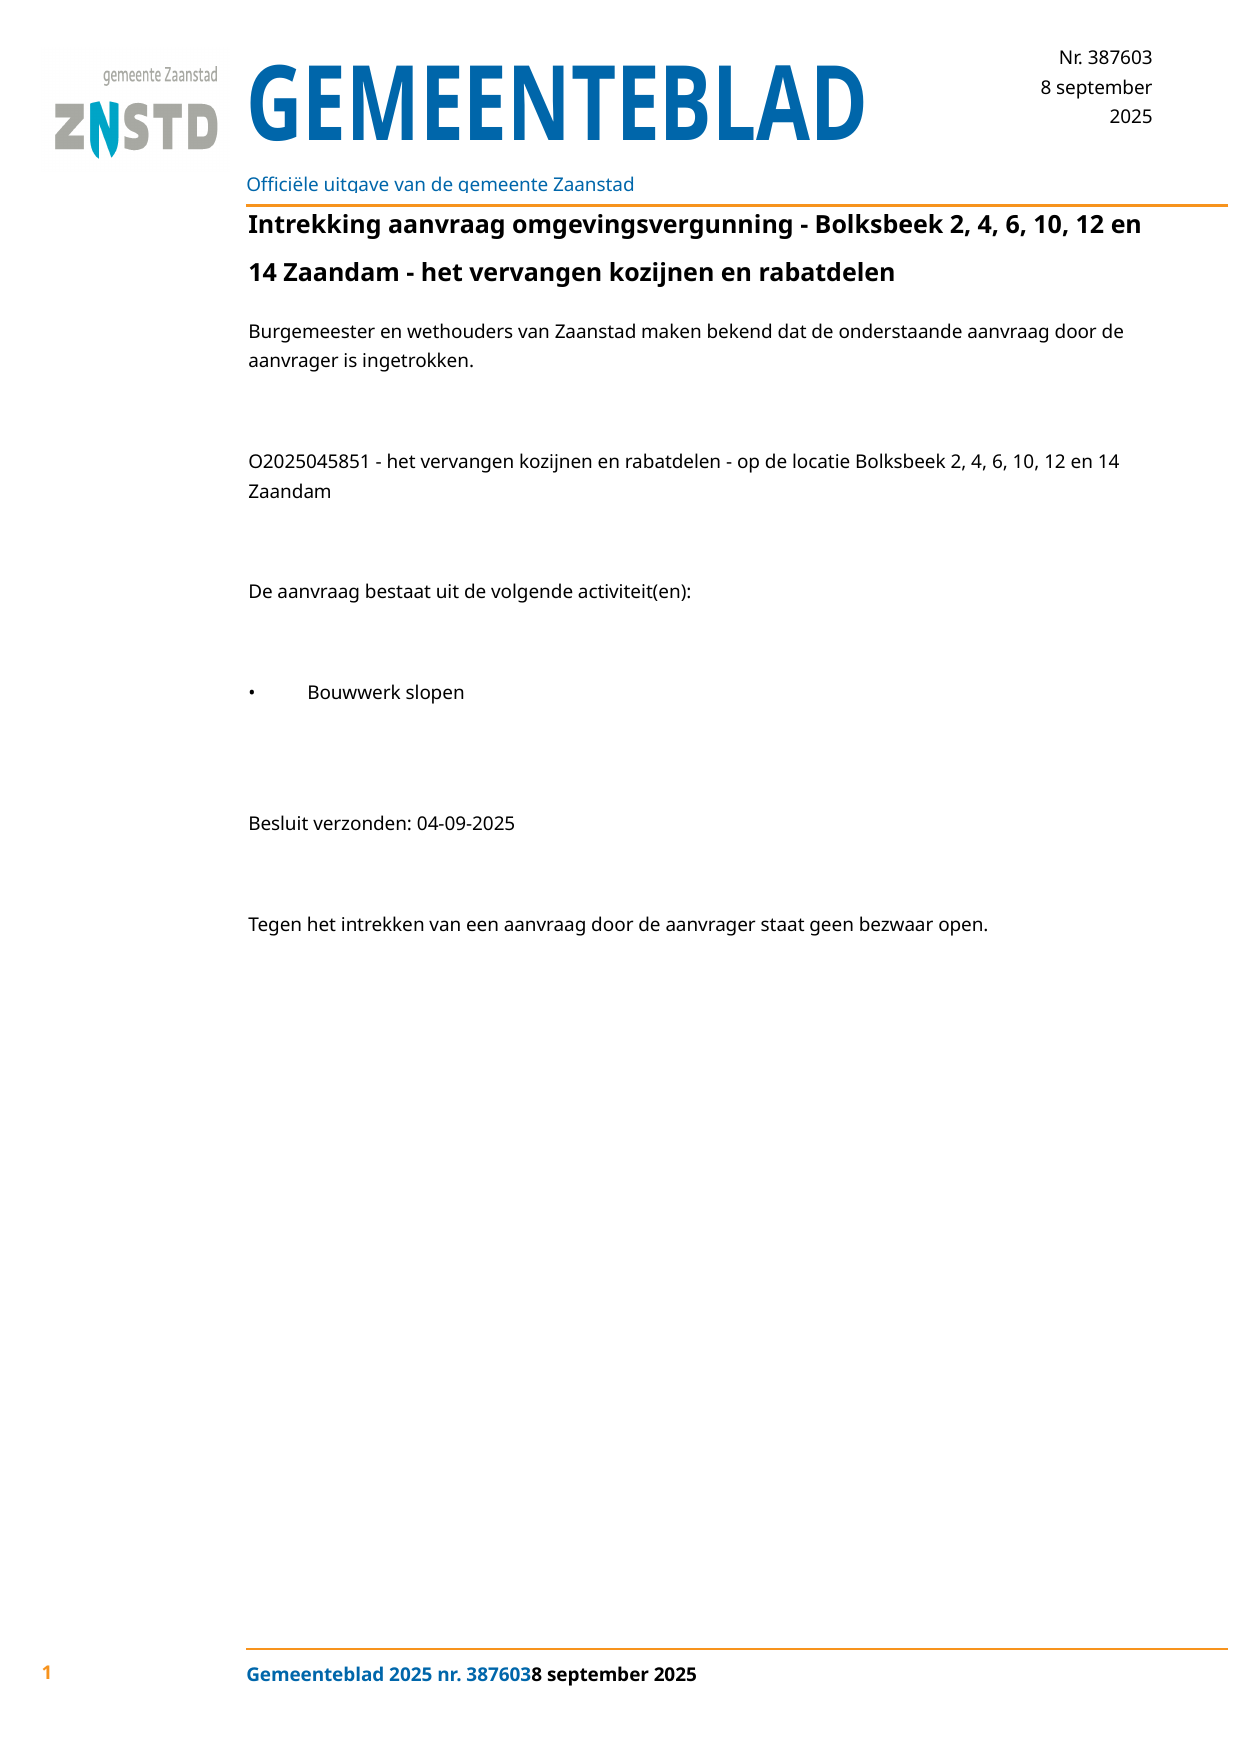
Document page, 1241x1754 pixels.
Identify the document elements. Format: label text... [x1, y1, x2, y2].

list Bouwwerk slopen [248, 679, 1152, 705]
text Burgemeester en wethouders van Zaanstad maken bekend dat de onderstaande aanvraag door de aanvrager is ingetrokken. [248, 318, 1152, 373]
picture [41, 47, 231, 172]
text De aanvraag bestaat uit de volgende activiteit(en): [248, 579, 1152, 604]
text Tegen het intrekken van een aanvraag door de aanvrager staat geen bezwaar open. [248, 911, 1152, 937]
text Besluit verzonden: 04-09-2025 [248, 810, 1152, 836]
text Intrekking aanvraag omgevingsvergunning - Bolksbeek 2, 4, 6, 10, 12 en 14 Zaandam - het vervangen kozijnen en rabatdelen [248, 207, 1152, 288]
text O2025045851 - het vervangen kozijnen en rabatdelen - op de locatie Bolksbeek 2, 4, 6, 10, 12 en 14 Zaandam [248, 448, 1152, 504]
